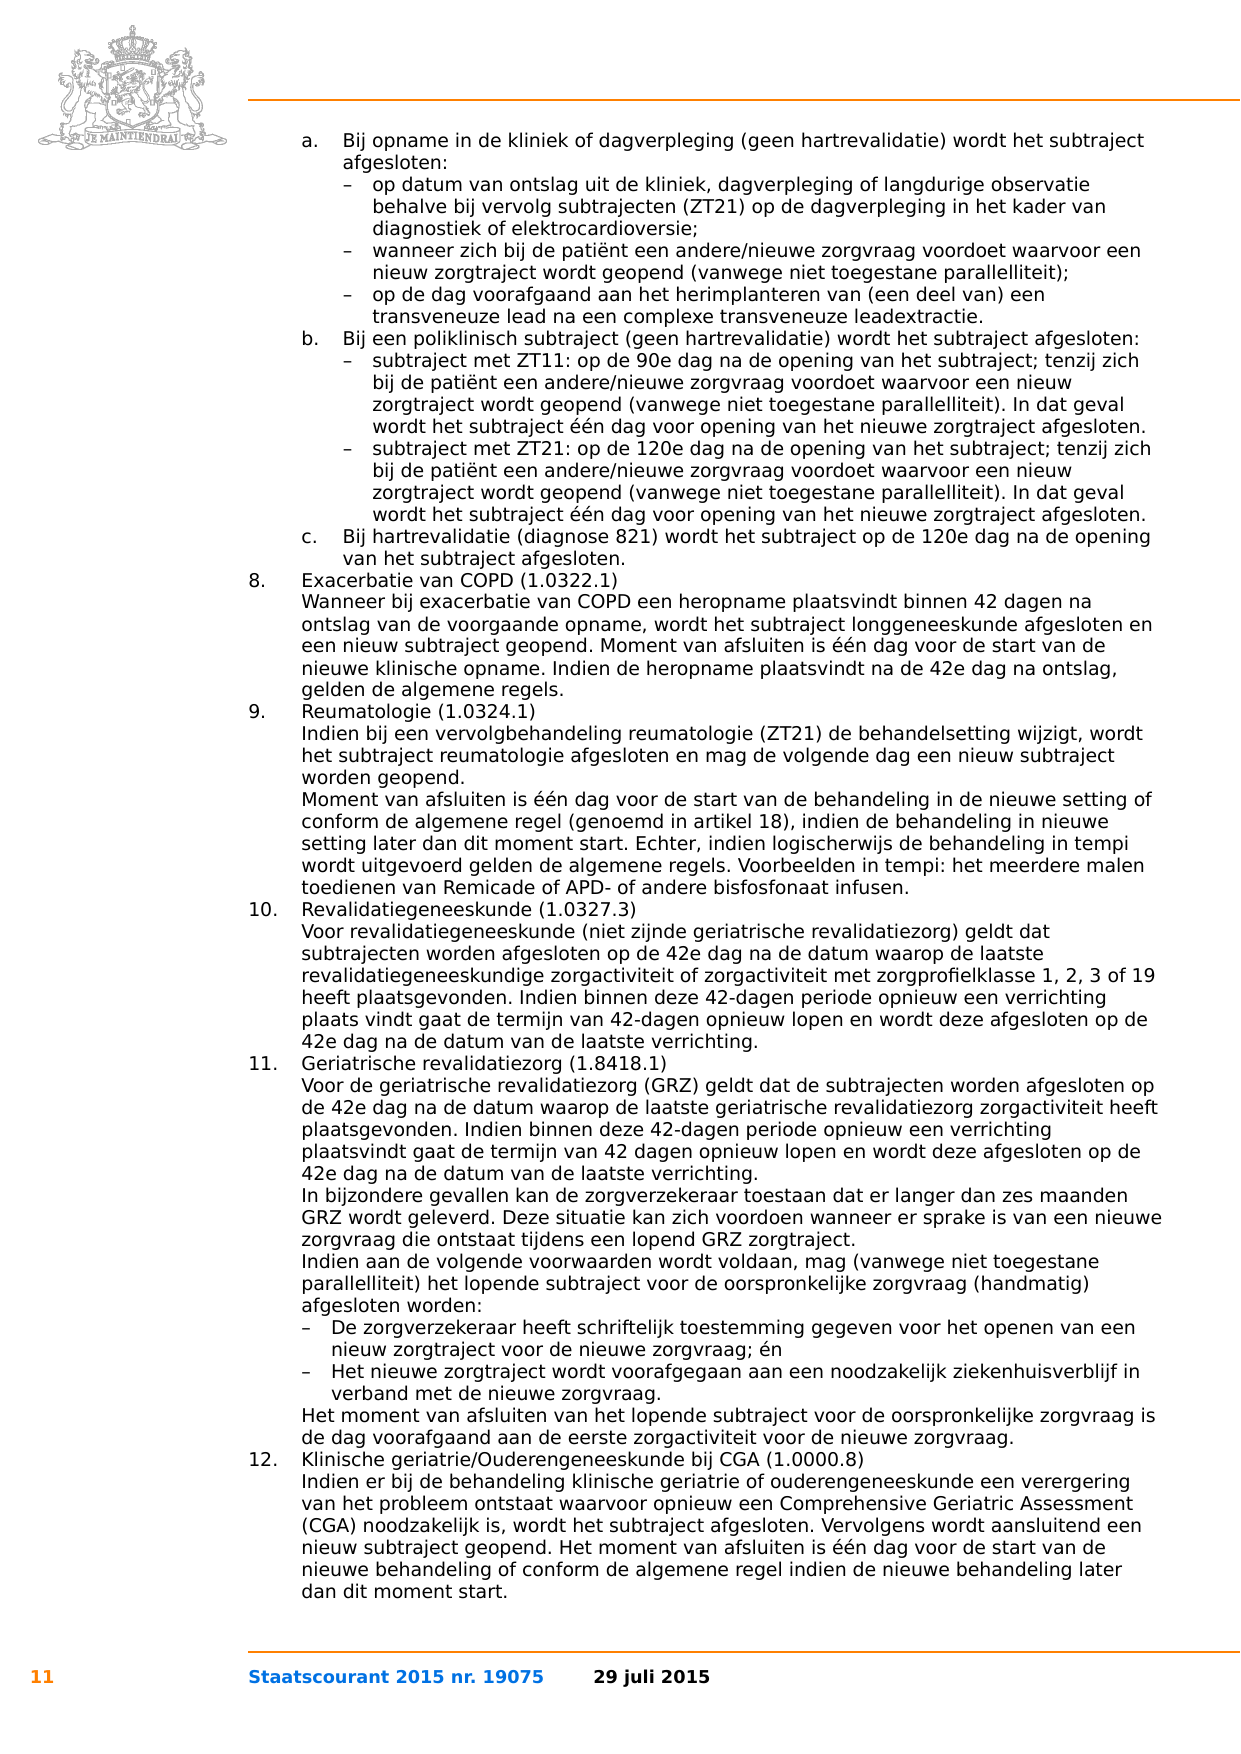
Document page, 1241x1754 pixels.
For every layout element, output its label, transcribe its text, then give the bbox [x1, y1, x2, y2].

text – subtraject met ZT11: op de 90e dag na de opening van het subtraject; tenzij zich bij de patiënt een andere/nieuwe zorgvraag voordoet waarvoor een nieuw zorgtraject wordt geopend (vanwege niet toegestane parallelliteit). In dat geval wordt het subtraject één dag voor opening van het nieuwe zorgtraject afgesloten. [343, 350, 1163, 438]
text 9. Reumatologie (1.0324.1) [248, 701, 1163, 723]
text – Het nieuwe zorgtraject wordt voorafgegaan aan een noodzakelijk ziekenhuisverblijf in verband met de nieuwe zorgvraag. [301, 1361, 1163, 1405]
text 10. Revalidatiegeneeskunde (1.0327.3) [248, 899, 1163, 921]
text Het moment van afsluiten van het lopende subtraject voor de oorspronkelijke zorgvraag is de dag voorafgaand aan de eerste zorgactiviteit voor de nieuwe zorgvraag. [301, 1405, 1163, 1449]
text Indien aan de volgende voorwaarden wordt voldaan, mag (vanwege niet toegestane parallelliteit) het lopende subtraject voor de oorspronkelijke zorgvraag (handmatig) afgesloten worden: [301, 1251, 1163, 1317]
text c. Bij hartrevalidatie (diagnose 821) wordt het subtraject op de 120e dag na de opening van het subtraject afgesloten. [301, 526, 1163, 569]
text 12. Klinische geriatrie/Ouderengeneeskunde bij CGA (1.0000.8) [248, 1449, 1163, 1471]
text Moment van afsluiten is één dag voor de start van de behandeling in de nieuwe setting of conform de algemene regel (genoemd in artikel 18), indien de behandeling in nieuwe setting later dan dit moment start. Echter, indien logischerwijs de behandeling in tempi wordt uitgevoerd gelden de algemene regels. Voorbeelden in tempi: het meerdere malen toedienen van Remicade of APD- of andere bisfosfonaat infusen. [301, 789, 1163, 899]
text Voor revalidatiegeneeskunde (niet zijnde geriatrische revalidatiezorg) geldt dat subtrajecten worden afgesloten op de 42e dag na de datum waarop de laatste revalidatiegeneeskundige zorgactiviteit of zorgactiviteit met zorgprofielklasse 1, 2, 3 of 19 heeft plaatsgevonden. Indien binnen deze 42-dagen periode opnieuw een verrichting plaats vindt gaat de termijn van 42-dagen opnieuw lopen en wordt deze afgesloten op de 42e dag na de datum van de laatste verrichting. [301, 921, 1163, 1053]
picture [38, 25, 227, 150]
text – subtraject met ZT21: op de 120e dag na de opening van het subtraject; tenzij zich bij de patiënt een andere/nieuwe zorgvraag voordoet waarvoor een nieuw zorgtraject wordt geopend (vanwege niet toegestane parallelliteit). In dat geval wordt het subtraject één dag voor opening van het nieuwe zorgtraject afgesloten. [343, 438, 1163, 526]
text Voor de geriatrische revalidatiezorg (GRZ) geldt dat de subtrajecten worden afgesloten op de 42e dag na de datum waarop de laatste geriatrische revalidatiezorg zorgactiviteit heeft plaatsgevonden. Indien binnen deze 42-dagen periode opnieuw een verrichting plaatsvindt gaat de termijn van 42 dagen opnieuw lopen en wordt deze afgesloten op de 42e dag na de datum van de laatste verrichting. [301, 1075, 1163, 1185]
text In bijzondere gevallen kan de zorgverzekeraar toestaan dat er langer dan zes maanden GRZ wordt geleverd. Deze situatie kan zich voordoen wanneer er sprake is van een nieuwe zorgvraag die ontstaat tijdens een lopend GRZ zorgtraject. [301, 1185, 1163, 1251]
text – De zorgverzekeraar heeft schriftelijk toestemming gegeven voor het openen van een nieuw zorgtraject voor de nieuwe zorgvraag; én [301, 1317, 1163, 1361]
text 8. Exacerbatie van COPD (1.0322.1) [248, 569, 1163, 591]
text – op datum van ontslag uit de kliniek, dagverpleging of langdurige observatie behalve bij vervolg subtrajecten (ZT21) op de dagverpleging in het kader van diagnostiek of elektrocardioversie; [343, 174, 1163, 240]
text Indien er bij de behandeling klinische geriatrie of ouderengeneeskunde een verergering van het probleem ontstaat waarvoor opnieuw een Comprehensive Geriatric Assessment (CGA) noodzakelijk is, wordt het subtraject afgesloten. Vervolgens wordt aansluitend een nieuw subtraject geopend. Het moment van afsluiten is één dag voor de start van de nieuwe behandeling of conform de algemene regel indien de nieuwe behandeling later dan dit moment start. [301, 1471, 1163, 1602]
text – op de dag voorafgaand aan het herimplanteren van (een deel van) een transveneuze lead na een complexe transveneuze leadextractie. [343, 284, 1163, 328]
text – wanneer zich bij de patiënt een andere/nieuwe zorgvraag voordoet waarvoor een nieuw zorgtraject wordt geopend (vanwege niet toegestane parallelliteit); [343, 240, 1163, 284]
text Wanneer bij exacerbatie van COPD een heropname plaatsvindt binnen 42 dagen na ontslag van de voorgaande opname, wordt het subtraject longgeneeskunde afgesloten en een nieuw subtraject geopend. Moment van afsluiten is één dag voor de start van de nieuwe klinische opname. Indien de heropname plaatsvindt na de 42e dag na ontslag, gelden de algemene regels. [301, 591, 1163, 701]
text a. Bij opname in de kliniek of dagverpleging (geen hartrevalidatie) wordt het subtraject afgesloten: [301, 130, 1163, 174]
text b. Bij een poliklinisch subtraject (geen hartrevalidatie) wordt het subtraject afgesloten: [301, 328, 1163, 350]
text 11. Geriatrische revalidatiezorg (1.8418.1) [248, 1053, 1163, 1075]
text Indien bij een vervolgbehandeling reumatologie (ZT21) de behandelsetting wijzigt, wordt het subtraject reumatologie afgesloten en mag de volgende dag een nieuw subtraject worden geopend. [301, 723, 1163, 789]
